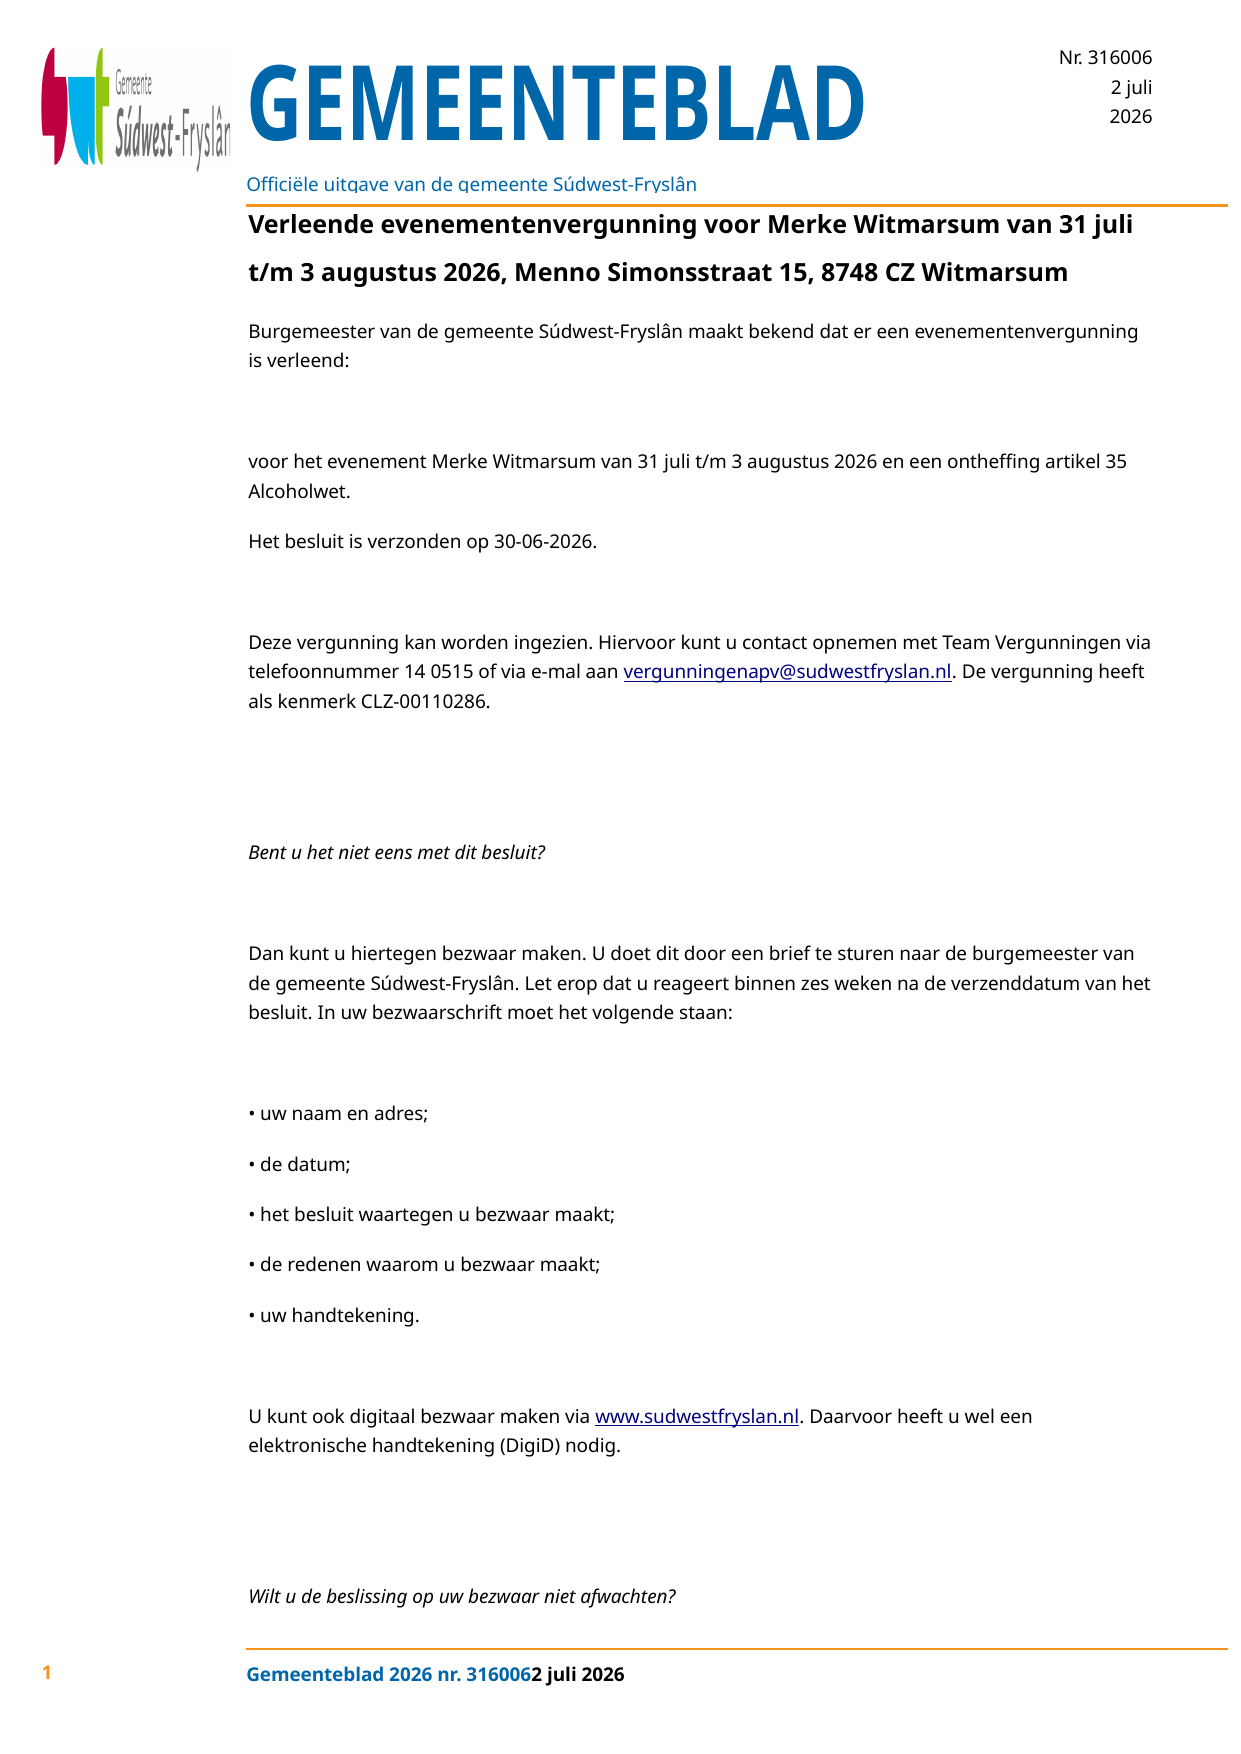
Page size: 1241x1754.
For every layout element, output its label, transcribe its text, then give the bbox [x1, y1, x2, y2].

text • het besluit waartegen u bezwaar maakt; [248, 1201, 1152, 1227]
text voor het evenement Merke Witmarsum van 31 juli t/m 3 augustus 2026 en een ontheffing artikel 35 Alcoholwet. [248, 448, 1152, 504]
text • uw naam en adres; [248, 1100, 1152, 1126]
text Het besluit is verzonden op 30-06-2026. [248, 528, 1152, 554]
text Bent u het niet eens met dit besluit? [248, 839, 1152, 865]
text • uw handtekening. [248, 1302, 1152, 1328]
text Dan kunt u hiertegen bezwaar maken. U doet dit door een brief te sturen naar de burgemeester van de gemeente Súdwest-Fryslân. Let erop dat u reageert binnen zes weken na de verzenddatum van het besluit. In uw bezwaarschrift moet het volgende staan: [248, 940, 1152, 1025]
text Verleende evenementenvergunning voor Merke Witmarsum van 31 juli t/m 3 augustus 2026, Menno Simonsstraat 15, 8748 CZ Witmarsum [248, 207, 1152, 288]
text U kunt ook digitaal bezwaar maken via www.sudwestfryslan.nl. Daarvoor heeft u wel een elektronische handtekening (DigiD) nodig. [248, 1403, 1152, 1458]
text • de redenen waarom u bezwaar maakt; [248, 1252, 1152, 1277]
text Burgemeester van de gemeente Súdwest-Fryslân maakt bekend dat er een evenementenvergunning is verleend: [248, 318, 1152, 373]
text Deze vergunning kan worden ingezien. Hiervoor kunt u contact opnemen met Team Vergunningen via telefoonnummer 14 0515 of via e-mal aan vergunningenapv@sudwestfryslan.nl. De vergunning heeft als kenmerk CLZ-00110286. [248, 629, 1152, 714]
picture [41, 47, 231, 172]
text Wilt u de beslissing op uw bezwaar niet afwachten? [248, 1584, 1152, 1609]
text • de datum; [248, 1151, 1152, 1177]
